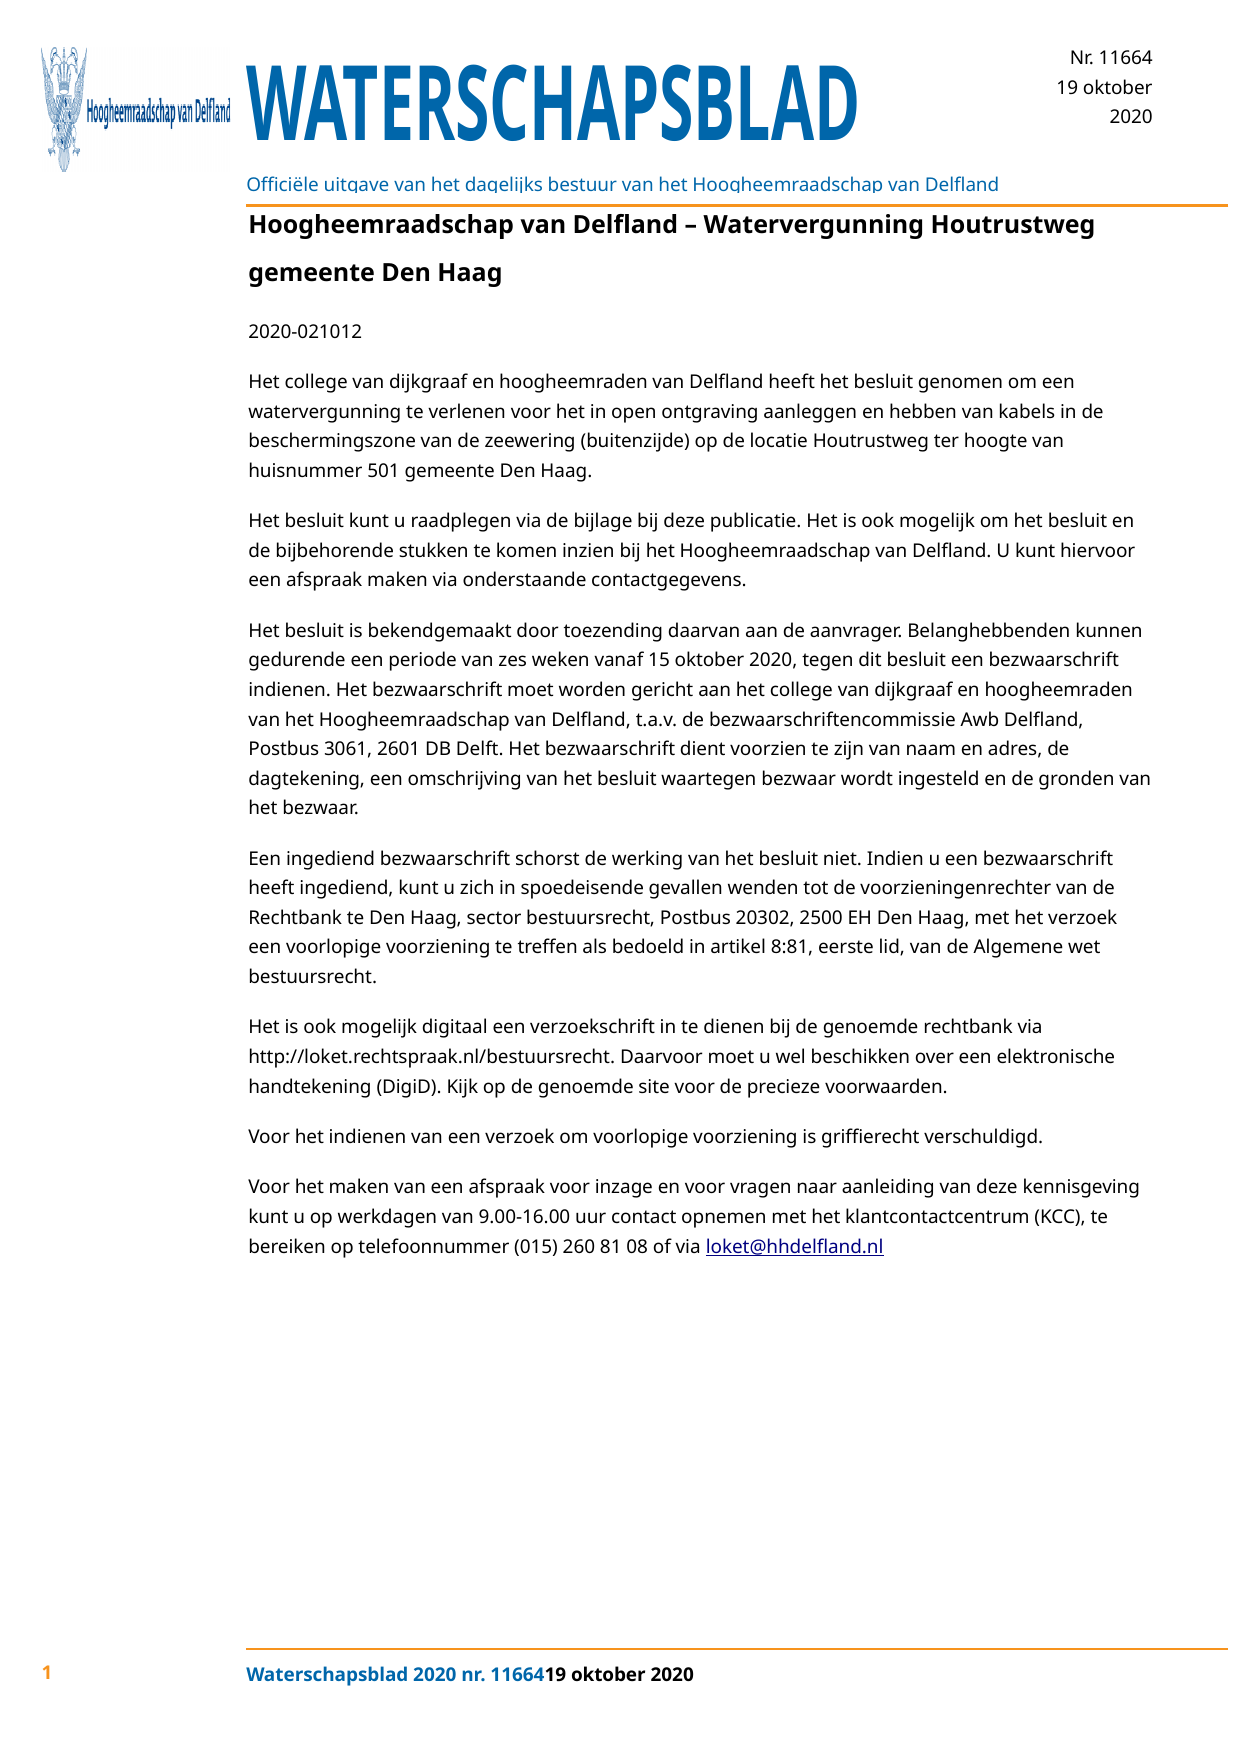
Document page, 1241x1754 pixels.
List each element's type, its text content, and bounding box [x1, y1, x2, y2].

text Het college van dijkgraaf en hoogheemraden van Delfland heeft het besluit genomen om een watervergunning te verlenen voor het in open ontgraving aanleggen en hebben van kabels in de beschermingszone van de zeewering (buitenzijde) op de locatie Houtrustweg ter hoogte van huisnummer 501 gemeente Den Haag. [248, 368, 1152, 483]
text Een ingediend bezwaarschrift schorst de werking van het besluit niet. Indien u een bezwaarschrift heeft ingediend, kunt u zich in spoedeisende gevallen wenden tot de voorzieningenrechter van de Rechtbank te Den Haag, sector bestuursrecht, Postbus 20302, 2500 EH Den Haag, met het verzoek een voorlopige voorziening te treffen als bedoeld in artikel 8:81, eerste lid, van de Algemene wet bestuursrecht. [248, 845, 1152, 989]
text Het is ook mogelijk digitaal een verzoekschrift in te dienen bij de genoemde rechtbank via http://loket.rechtspraak.nl/bestuursrecht. Daarvoor moet u wel beschikken over een elektronische handtekening (DigiD). Kijk op de genoemde site voor de precieze voorwaarden. [248, 1014, 1152, 1099]
text 2020-021012 [248, 318, 1152, 344]
text Voor het maken van een afspraak voor inzage en voor vragen naar aanleiding van deze kennisgeving kunt u op werkdagen van 9.00-16.00 uur contact opnemen met het klantcontactcentrum (KCC), te bereiken op telefoonnummer (015) 260 81 08 of via loket@hhdelfland.nl [248, 1174, 1152, 1259]
text Voor het indienen van een verzoek om voorlopige voorziening is griffierecht verschuldigd. [248, 1123, 1152, 1149]
picture [41, 47, 231, 172]
text Het besluit is bekendgemaakt door toezending daarvan aan de aanvrager. Belanghebbenden kunnen gedurende een periode van zes weken vanaf 15 oktober 2020, tegen dit besluit een bezwaarschrift indienen. Het bezwaarschrift moet worden gericht aan het college van dijkgraaf en hoogheemraden van het Hoogheemraadschap van Delfland, t.a.v. de bezwaarschriftencommissie Awb Delfland, Postbus 3061, 2601 DB Delft. Het bezwaarschrift dient voorzien te zijn van naam en adres, de dagtekening, een omschrijving van het besluit waartegen bezwaar wordt ingesteld en de gronden van het bezwaar. [248, 617, 1152, 820]
text Het besluit kunt u raadplegen via de bijlage bij deze publicatie. Het is ook mogelijk om het besluit en de bijbehorende stukken te komen inzien bij het Hoogheemraadschap van Delfland. U kunt hiervoor een afspraak maken via onderstaande contactgegevens. [248, 507, 1152, 592]
text Hoogheemraadschap van Delfland – Watervergunning Houtrustweg gemeente Den Haag [248, 207, 1152, 288]
